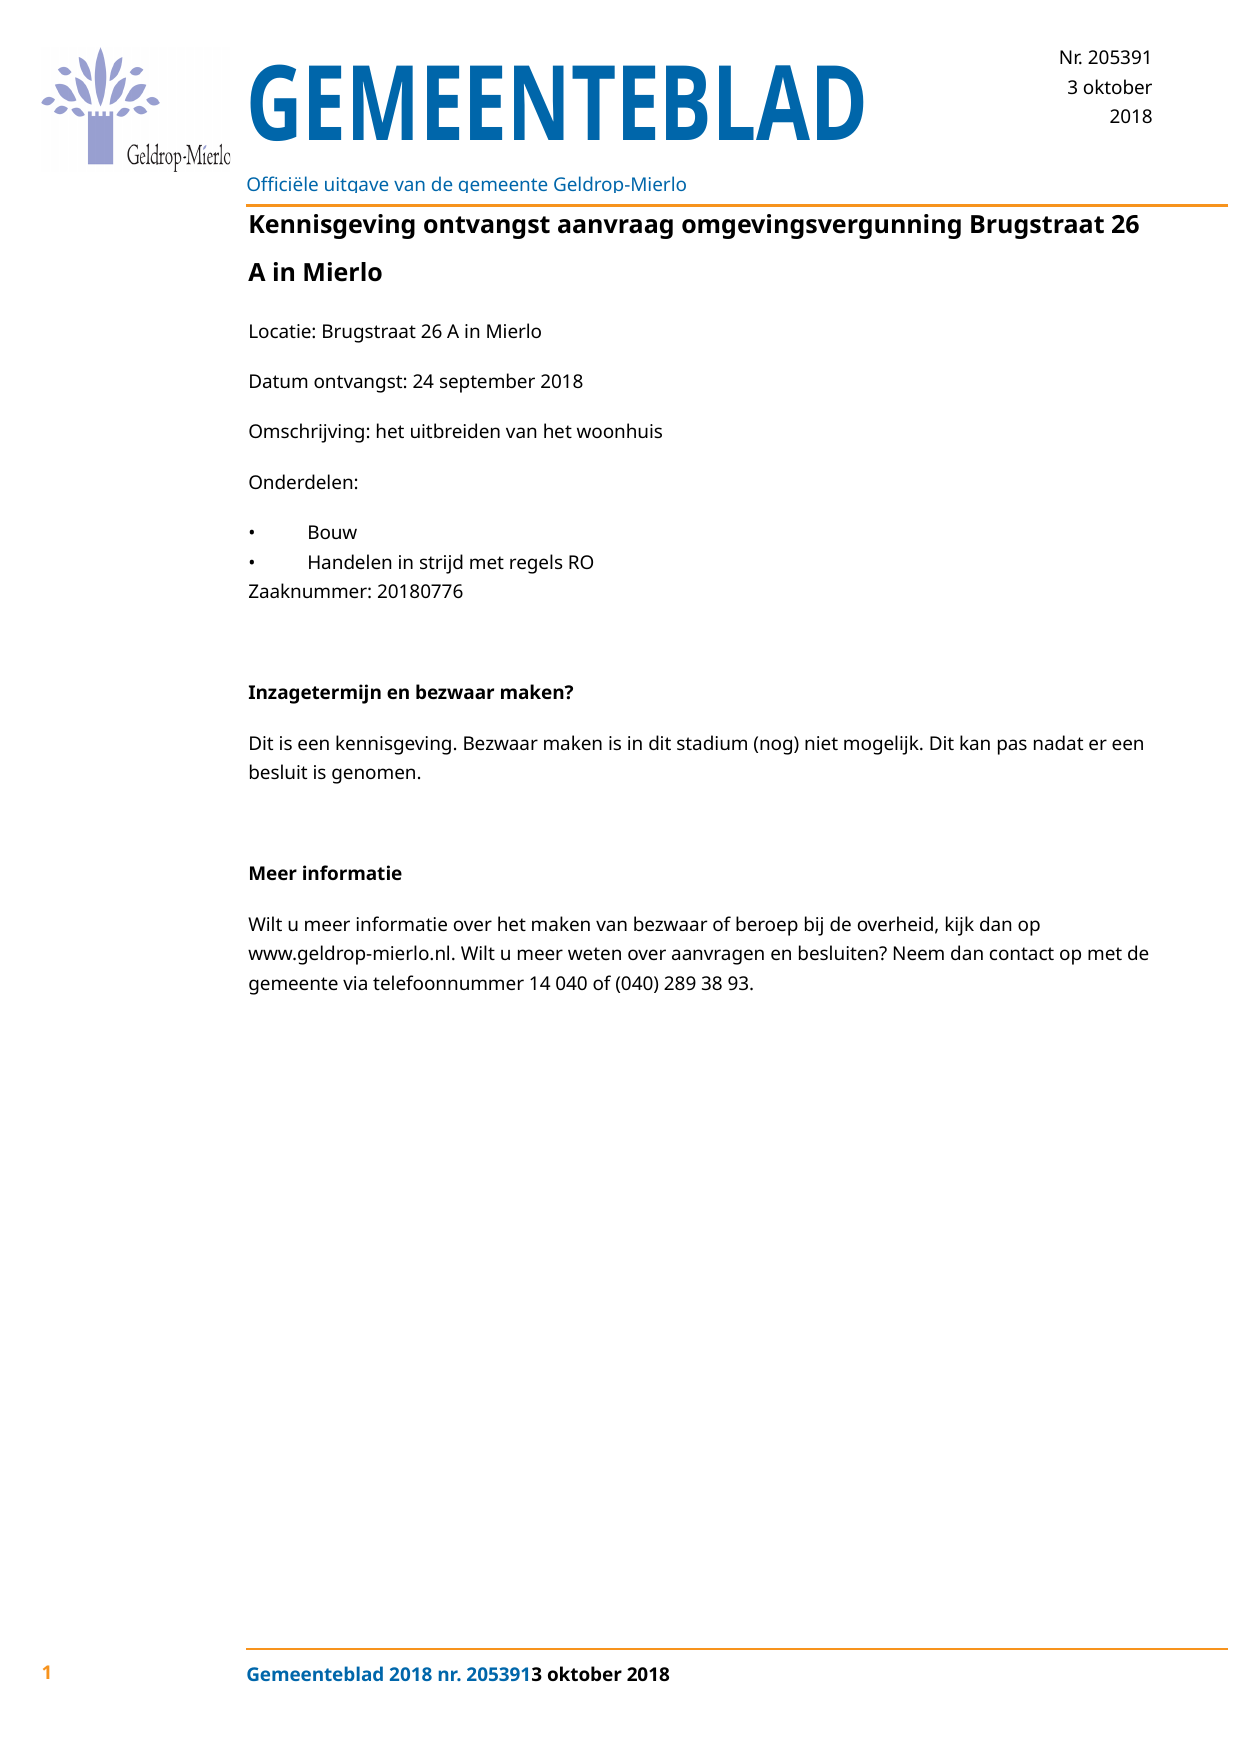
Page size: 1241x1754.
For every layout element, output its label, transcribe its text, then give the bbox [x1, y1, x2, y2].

text Dit is een kennisgeving. Bezwaar maken is in dit stadium (nog) niet mogelijk. Dit kan pas nadat er een besluit is genomen. [248, 730, 1152, 785]
text Meer informatie [248, 860, 1152, 886]
list Bouw [248, 519, 1152, 545]
text Datum ontvangst: 24 september 2018 [248, 368, 1152, 394]
text Zaaknummer: 20180776 [248, 579, 1152, 604]
list Handelen in strijd met regels RO [248, 549, 1152, 575]
text Inzagetermijn en bezwaar maken? [248, 679, 1152, 705]
picture [41, 47, 231, 172]
text Wilt u meer informatie over het maken van bezwaar of beroep bij de overheid, kijk dan op www.geldrop-mierlo.nl. Wilt u meer weten over aanvragen en besluiten? Neem dan contact op met de gemeente via telefoonnummer 14 040 of (040) 289 38 93. [248, 911, 1152, 996]
text Omschrijving: het uitbreiden van het woonhuis [248, 419, 1152, 444]
text Kennisgeving ontvangst aanvraag omgevingsvergunning Brugstraat 26 A in Mierlo [248, 207, 1152, 288]
text Onderdelen: [248, 469, 1152, 495]
text Locatie: Brugstraat 26 A in Mierlo [248, 318, 1152, 344]
